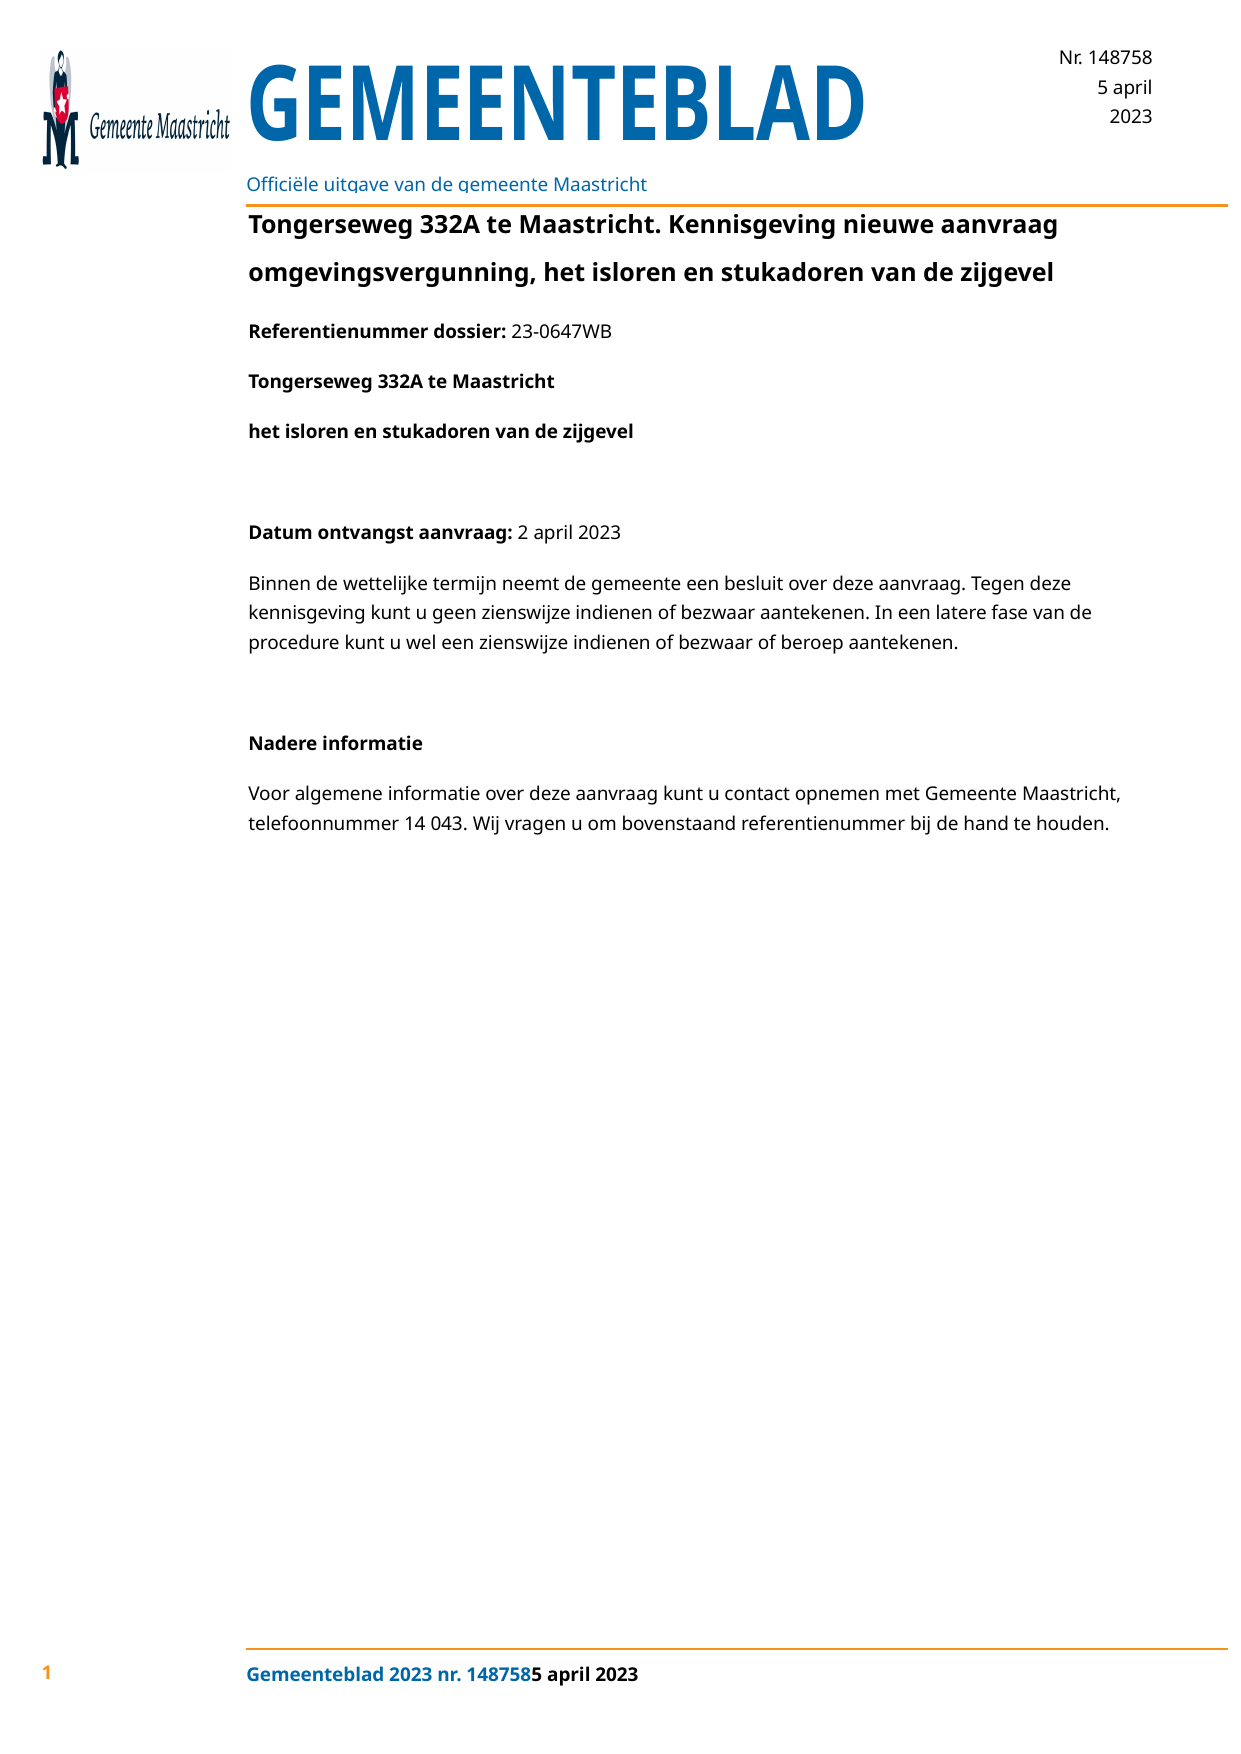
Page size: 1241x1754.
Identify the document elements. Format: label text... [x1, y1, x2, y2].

text Tongerseweg 332A te Maastricht [248, 368, 1152, 394]
text Referentienummer dossier: 23-0647WB [248, 318, 1152, 344]
picture [41, 47, 231, 172]
text Tongerseweg 332A te Maastricht. Kennisgeving nieuwe aanvraag omgevingsvergunning, het isloren en stukadoren van de zijgevel [248, 207, 1152, 288]
text Nadere informatie [248, 730, 1152, 756]
text het isloren en stukadoren van de zijgevel [248, 419, 1152, 444]
text Datum ontvangst aanvraag: 2 april 2023 [248, 519, 1152, 545]
text Binnen de wettelijke termijn neemt de gemeente een besluit over deze aanvraag. Tegen deze kennisgeving kunt u geen zienswijze indienen of bezwaar aantekenen. In een latere fase van de procedure kunt u wel een zienswijze indienen of bezwaar of beroep aantekenen. [248, 570, 1152, 655]
text Voor algemene informatie over deze aanvraag kunt u contact opnemen met Gemeente Maastricht, telefoonnummer 14 043. Wij vragen u om bovenstaand referentienummer bij de hand te houden. [248, 780, 1152, 836]
